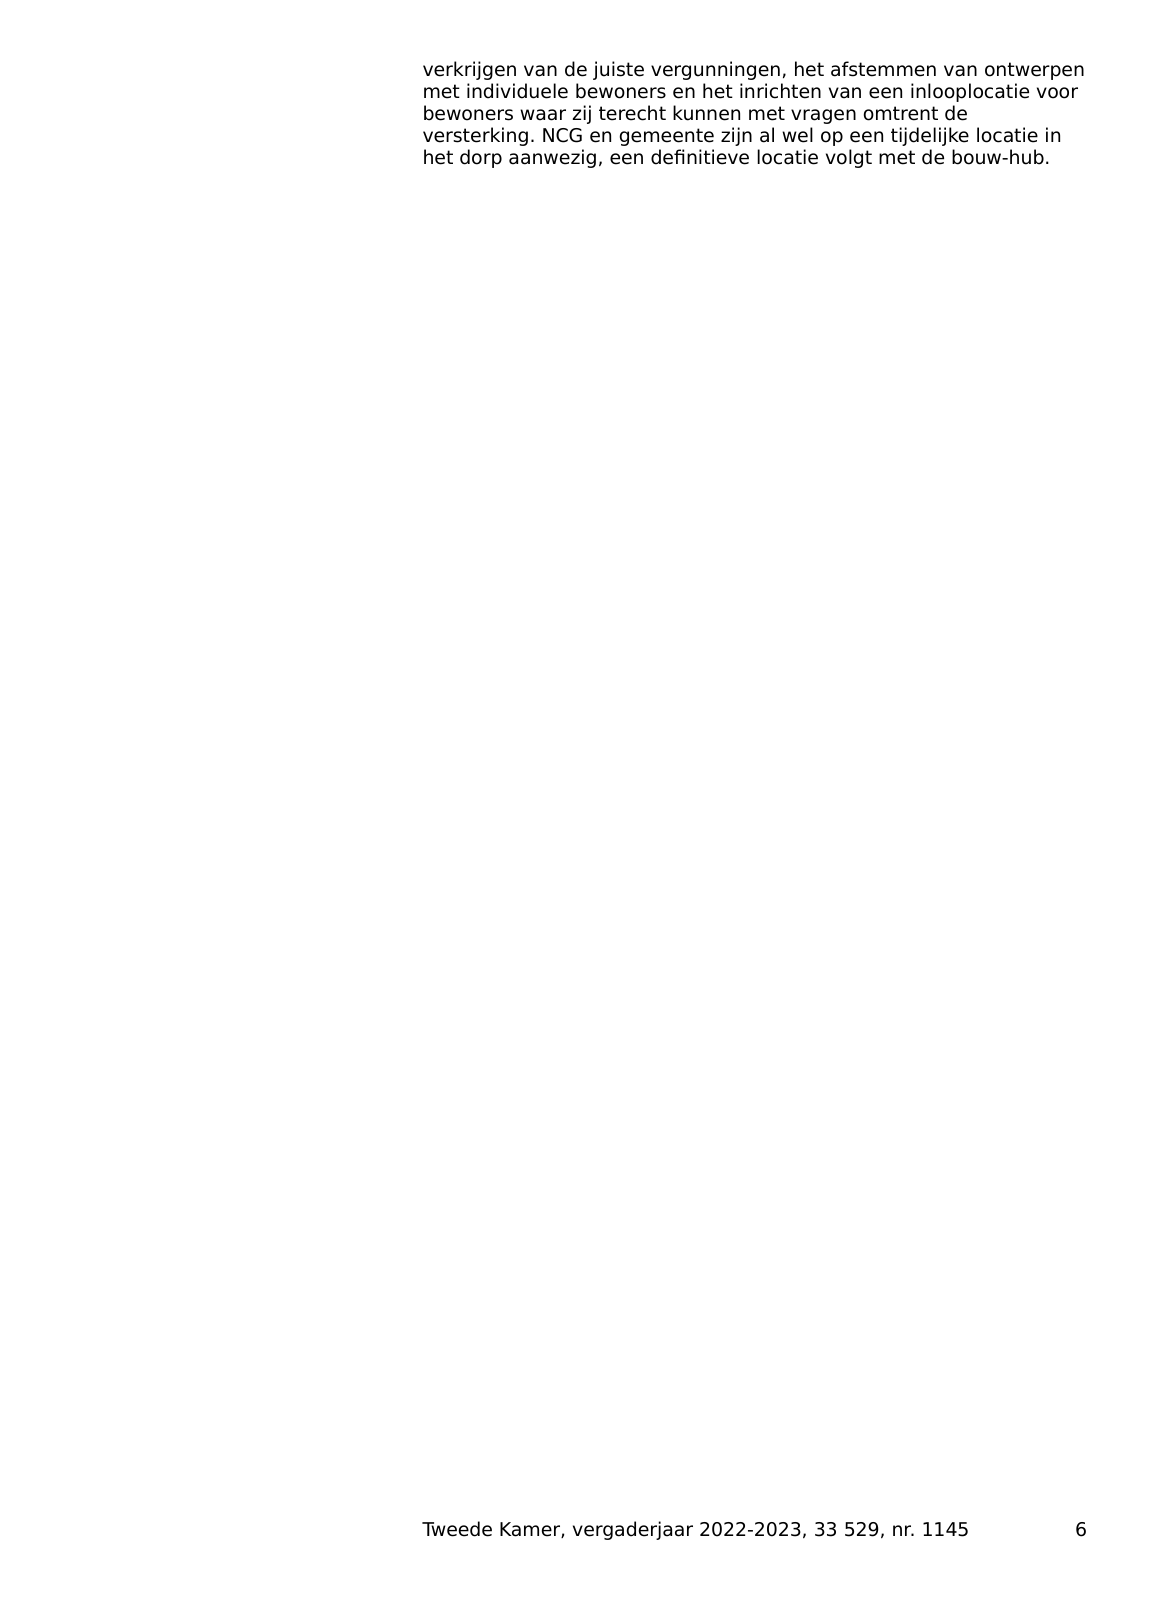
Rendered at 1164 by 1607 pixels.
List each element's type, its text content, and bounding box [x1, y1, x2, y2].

text verkrijgen van de juiste vergunningen, het afstemmen van ontwerpen met individuele bewoners en het inrichten van een inlooplocatie voor bewoners waar zij terecht kunnen met vragen omtrent de versterking. NCG en gemeente zijn al wel op een tijdelijke locatie in het dorp aanwezig, een definitieve locatie volgt met de bouw-hub. [422, 59, 1087, 169]
